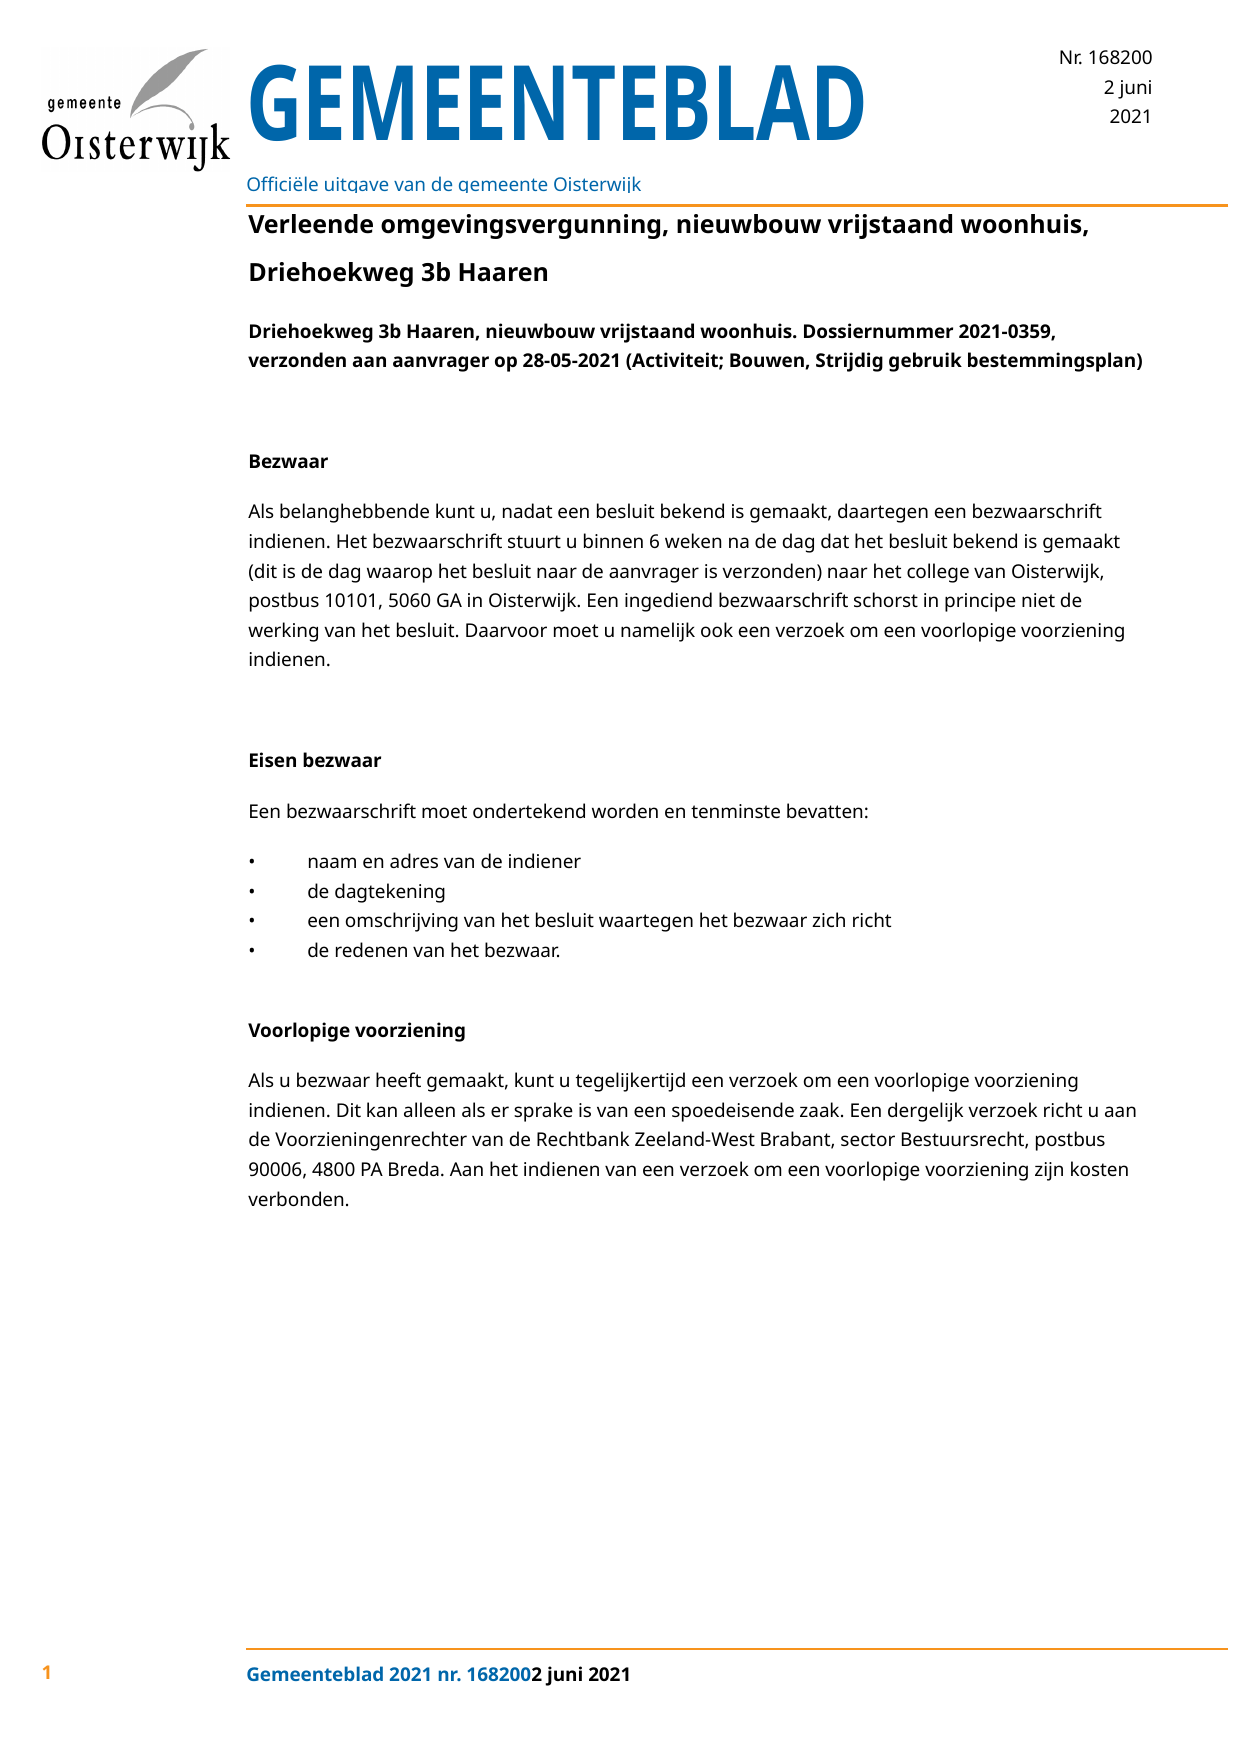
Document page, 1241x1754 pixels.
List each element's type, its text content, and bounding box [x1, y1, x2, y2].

text Eisen bezwaar [248, 747, 1152, 773]
list de dagtekening [248, 878, 1152, 904]
text Bezwaar [248, 448, 1152, 474]
text Een bezwaarschrift moet ondertekend worden en tenminste bevatten: [248, 798, 1152, 824]
text Als belanghebbende kunt u, nadat een besluit bekend is gemaakt, daartegen een bezwaarschrift indienen. Het bezwaarschrift stuurt u binnen 6 weken na de dag dat het besluit bekend is gemaakt (dit is de dag waarop het besluit naar de aanvrager is verzonden) naar het college van Oisterwijk, postbus 10101, 5060 GA in Oisterwijk. Een ingediend bezwaarschrift schorst in principe niet de werking van het besluit. Daarvoor moet u namelijk ook een verzoek om een voorlopige voorziening indienen. [248, 499, 1152, 672]
text Driehoekweg 3b Haaren, nieuwbouw vrijstaand woonhuis. Dossiernummer 2021-0359, verzonden aan aanvrager op 28-05-2021 (Activiteit; Bouwen, Strijdig gebruik bestemmingsplan) [248, 318, 1152, 373]
text Verleende omgevingsvergunning, nieuwbouw vrijstaand woonhuis, Driehoekweg 3b Haaren [248, 207, 1152, 288]
list naam en adres van de indiener [248, 848, 1152, 874]
list een omschrijving van het besluit waartegen het bezwaar zich richt [248, 907, 1152, 933]
picture [41, 47, 231, 172]
text Voorlopige voorziening [248, 1017, 1152, 1043]
text Als u bezwaar heeft gemaakt, kunt u tegelijkertijd een verzoek om een voorlopige voorziening indienen. Dit kan alleen als er sprake is van een spoedeisende zaak. Een dergelijk verzoek richt u aan de Voorzieningenrechter van de Rechtbank Zeeland-West Brabant, sector Bestuursrecht, postbus 90006, 4800 PA Breda. Aan het indienen van een verzoek om een voorlopige voorziening zijn kosten verbonden. [248, 1067, 1152, 1212]
list de redenen van het bezwaar. [248, 937, 1152, 963]
